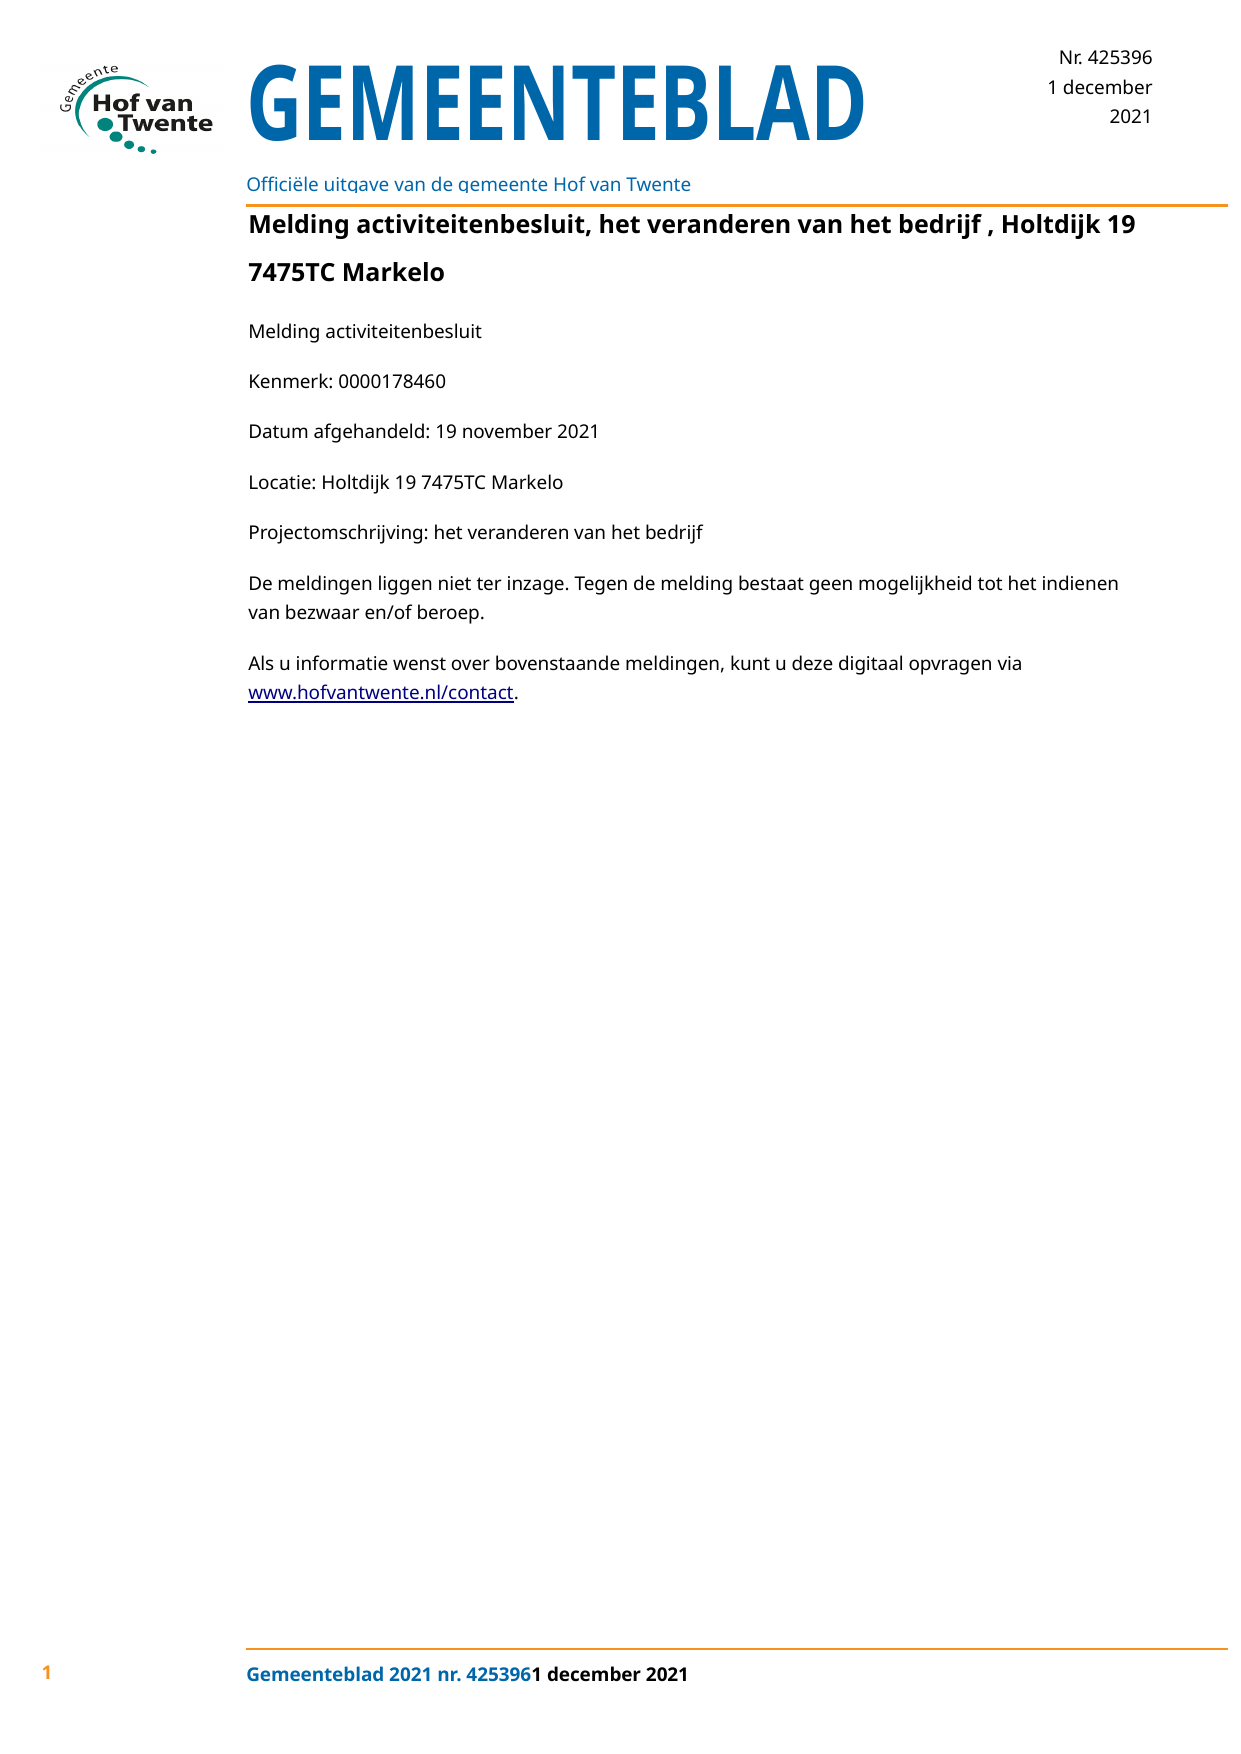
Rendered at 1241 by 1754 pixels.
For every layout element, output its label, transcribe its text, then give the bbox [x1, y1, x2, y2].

text De meldingen liggen niet ter inzage. Tegen de melding bestaat geen mogelijkheid tot het indienen van bezwaar en/of beroep. [248, 570, 1152, 625]
text Datum afgehandeld: 19 november 2021 [248, 419, 1152, 444]
text Locatie: Holtdijk 19 7475TC Markelo [248, 469, 1152, 495]
text Projectomschrijving: het veranderen van het bedrijf [248, 519, 1152, 545]
text Melding activiteitenbesluit [248, 318, 1152, 344]
picture [41, 47, 231, 172]
text Kenmerk: 0000178460 [248, 368, 1152, 394]
text Als u informatie wenst over bovenstaande meldingen, kunt u deze digitaal opvragen via www.hofvantwente.nl/contact. [248, 650, 1152, 705]
text Melding activiteitenbesluit, het veranderen van het bedrijf , Holtdijk 19 7475TC Markelo [248, 207, 1152, 288]
